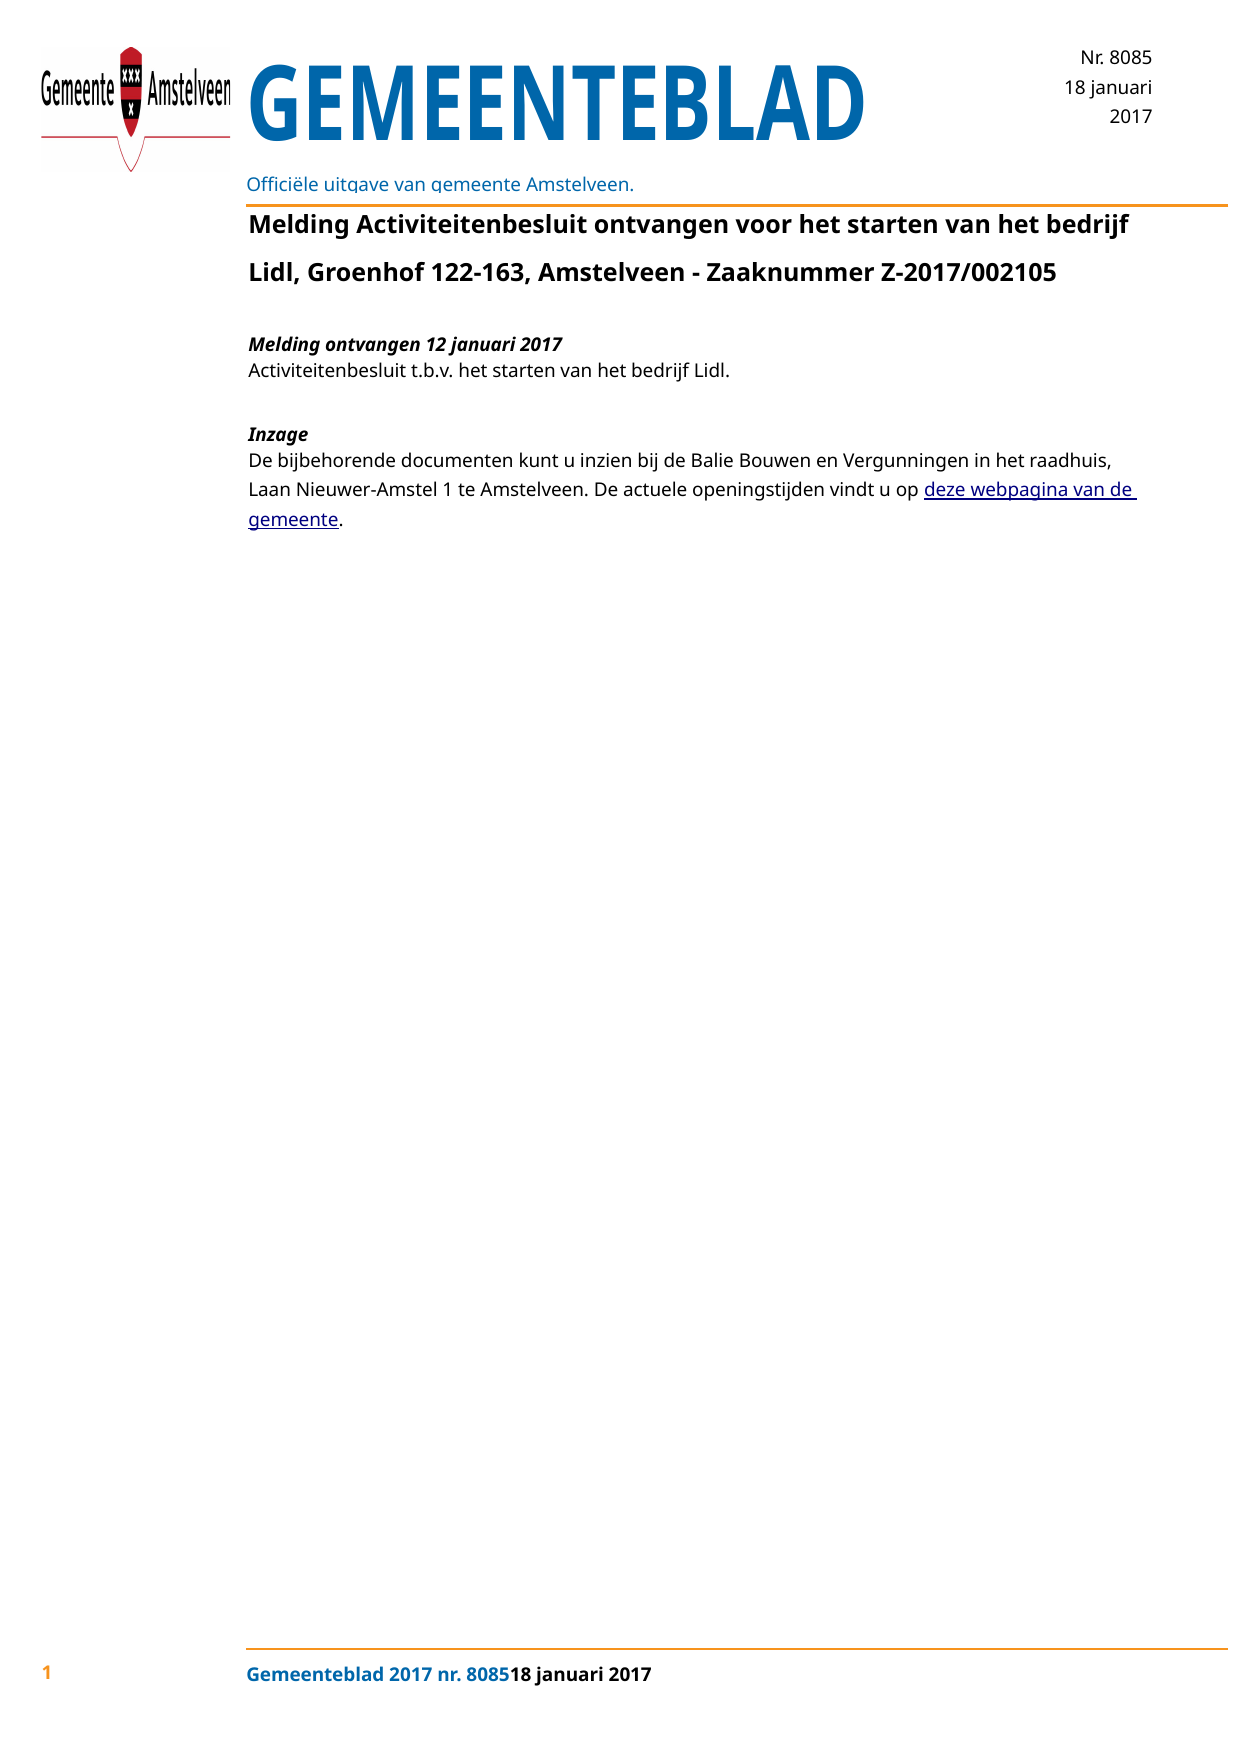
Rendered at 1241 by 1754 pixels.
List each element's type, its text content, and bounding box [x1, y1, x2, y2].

picture [41, 47, 231, 172]
text Melding Activiteitenbesluit ontvangen voor het starten van het bedrijf Lidl, Groenhof 122-163, Amstelveen - Zaaknummer Z-2017/002105 [248, 207, 1152, 288]
text Inzage [248, 421, 1152, 447]
text De bijbehorende documenten kunt u inzien bij de Balie Bouwen en Vergunningen in het raadhuis, Laan Nieuwer-Amstel 1 te Amstelveen. De actuele openingstijden vindt u op deze webpagina van de gemeente. [248, 447, 1152, 532]
text Melding ontvangen 12 januari 2017 [248, 331, 1152, 357]
text Activiteitenbesluit t.b.v. het starten van het bedrijf Lidl. [248, 357, 1152, 383]
